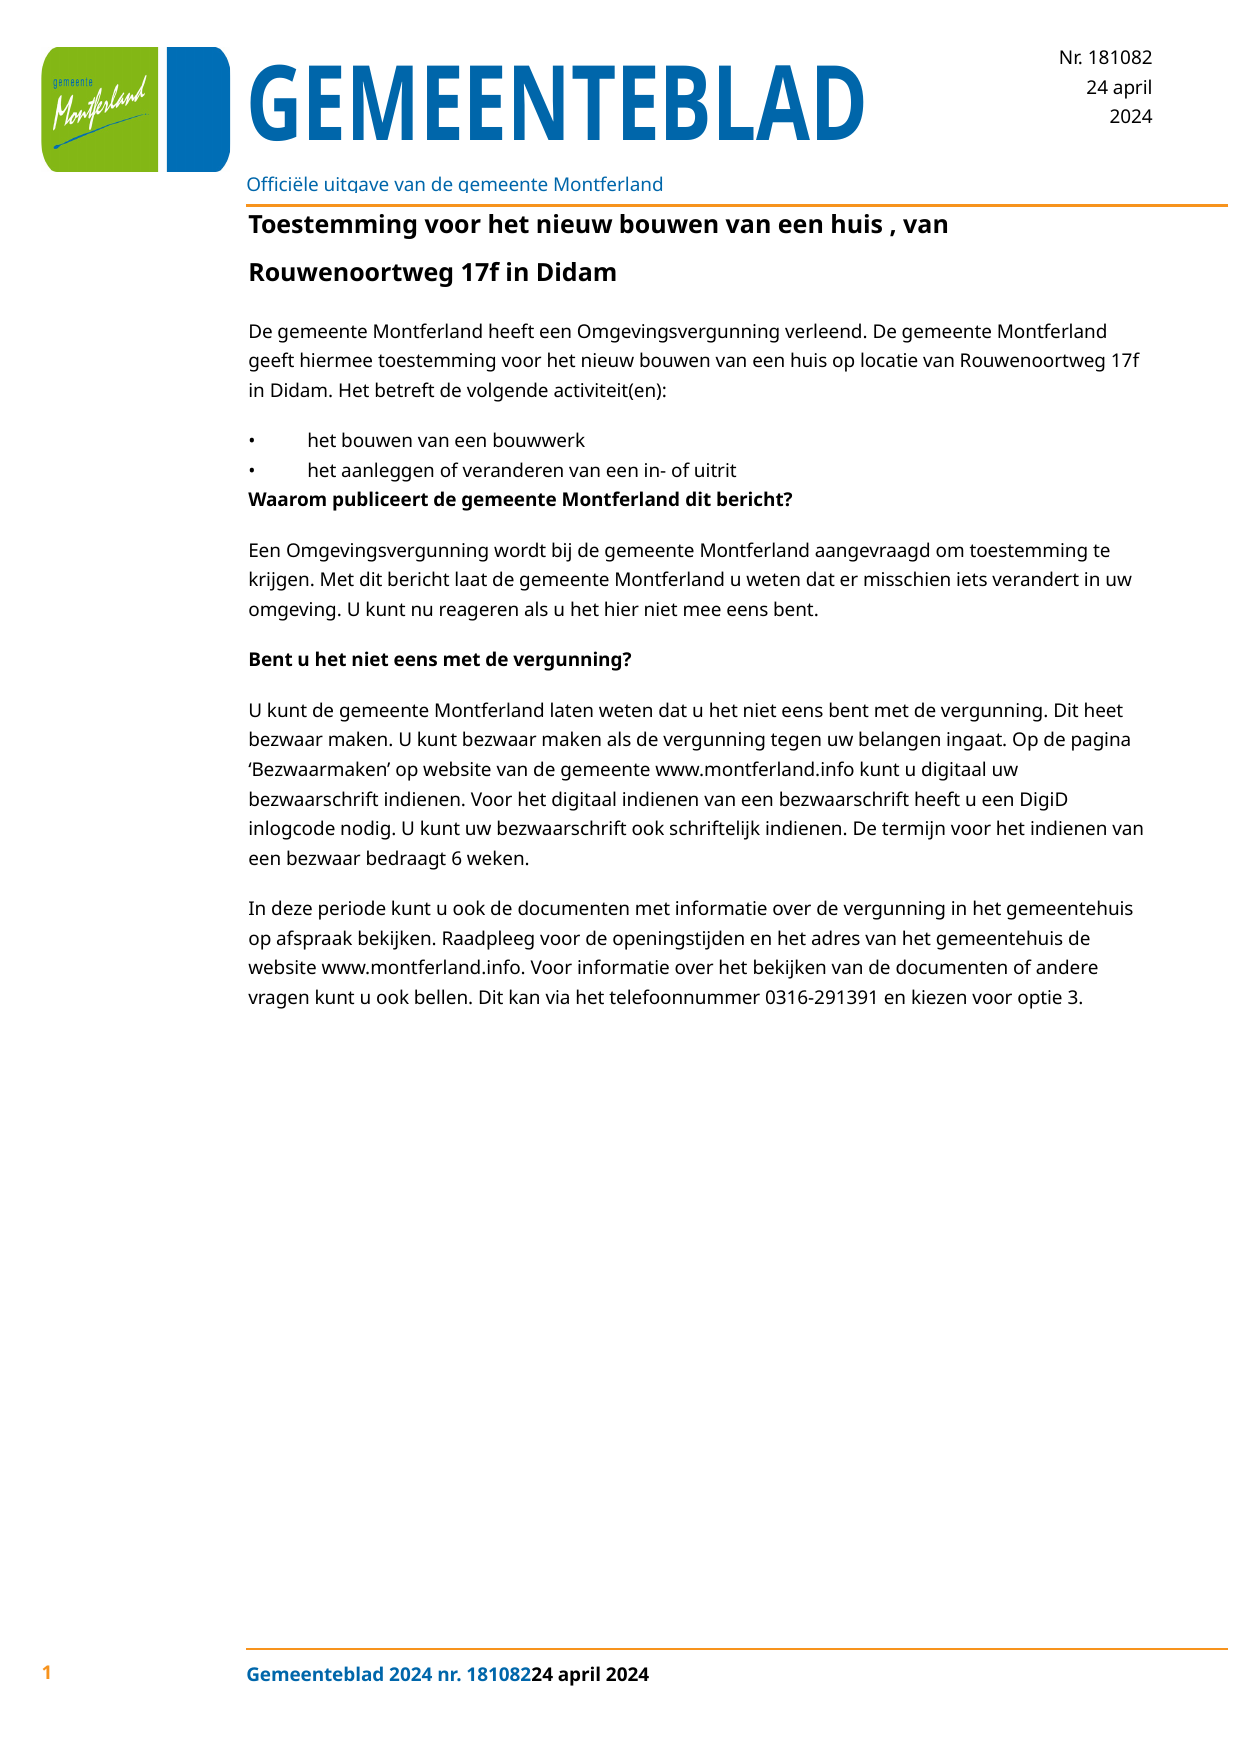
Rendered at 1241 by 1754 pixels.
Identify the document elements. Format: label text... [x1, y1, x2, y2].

text Waarom publiceert de gemeente Montferland dit bericht? [248, 487, 1152, 512]
text Toestemming voor het nieuw bouwen van een huis , van Rouwenoortweg 17f in Didam [248, 207, 1152, 288]
text Bent u het niet eens met de vergunning? [248, 647, 1152, 672]
picture [41, 47, 231, 172]
text In deze periode kunt u ook de documenten met informatie over de vergunning in het gemeentehuis op afspraak bekijken. Raadpleeg voor de openingstijden en het adres van het gemeentehuis de website www.montferland.info. Voor informatie over het bekijken van de documenten of andere vragen kunt u ook bellen. Dit kan via het telefoonnummer 0316-291391 en kiezen voor optie 3. [248, 895, 1152, 1010]
text Een Omgevingsvergunning wordt bij de gemeente Montferland aangevraagd om toestemming te krijgen. Met dit bericht laat de gemeente Montferland u weten dat er misschien iets verandert in uw omgeving. U kunt nu reageren als u het hier niet mee eens bent. [248, 537, 1152, 622]
text U kunt de gemeente Montferland laten weten dat u het niet eens bent met de vergunning. Dit heet bezwaar maken. U kunt bezwaar maken als de vergunning tegen uw belangen ingaat. Op de pagina ‘Bezwaarmaken’ op website van de gemeente www.montferland.info kunt u digitaal uw bezwaarschrift indienen. Voor het digitaal indienen van een bezwaarschrift heeft u een DigiD inlogcode nodig. U kunt uw bezwaarschrift ook schriftelijk indienen. De termijn voor het indienen van een bezwaar bedraagt 6 weken. [248, 697, 1152, 871]
text De gemeente Montferland heeft een Omgevingsvergunning verleend. De gemeente Montferland geeft hiermee toestemming voor het nieuw bouwen van een huis op locatie van Rouwenoortweg 17f in Didam. Het betreft de volgende activiteit(en): [248, 318, 1152, 403]
list het bouwen van een bouwwerk [248, 427, 1152, 453]
list het aanleggen of veranderen van een in- of uitrit [248, 457, 1152, 483]
